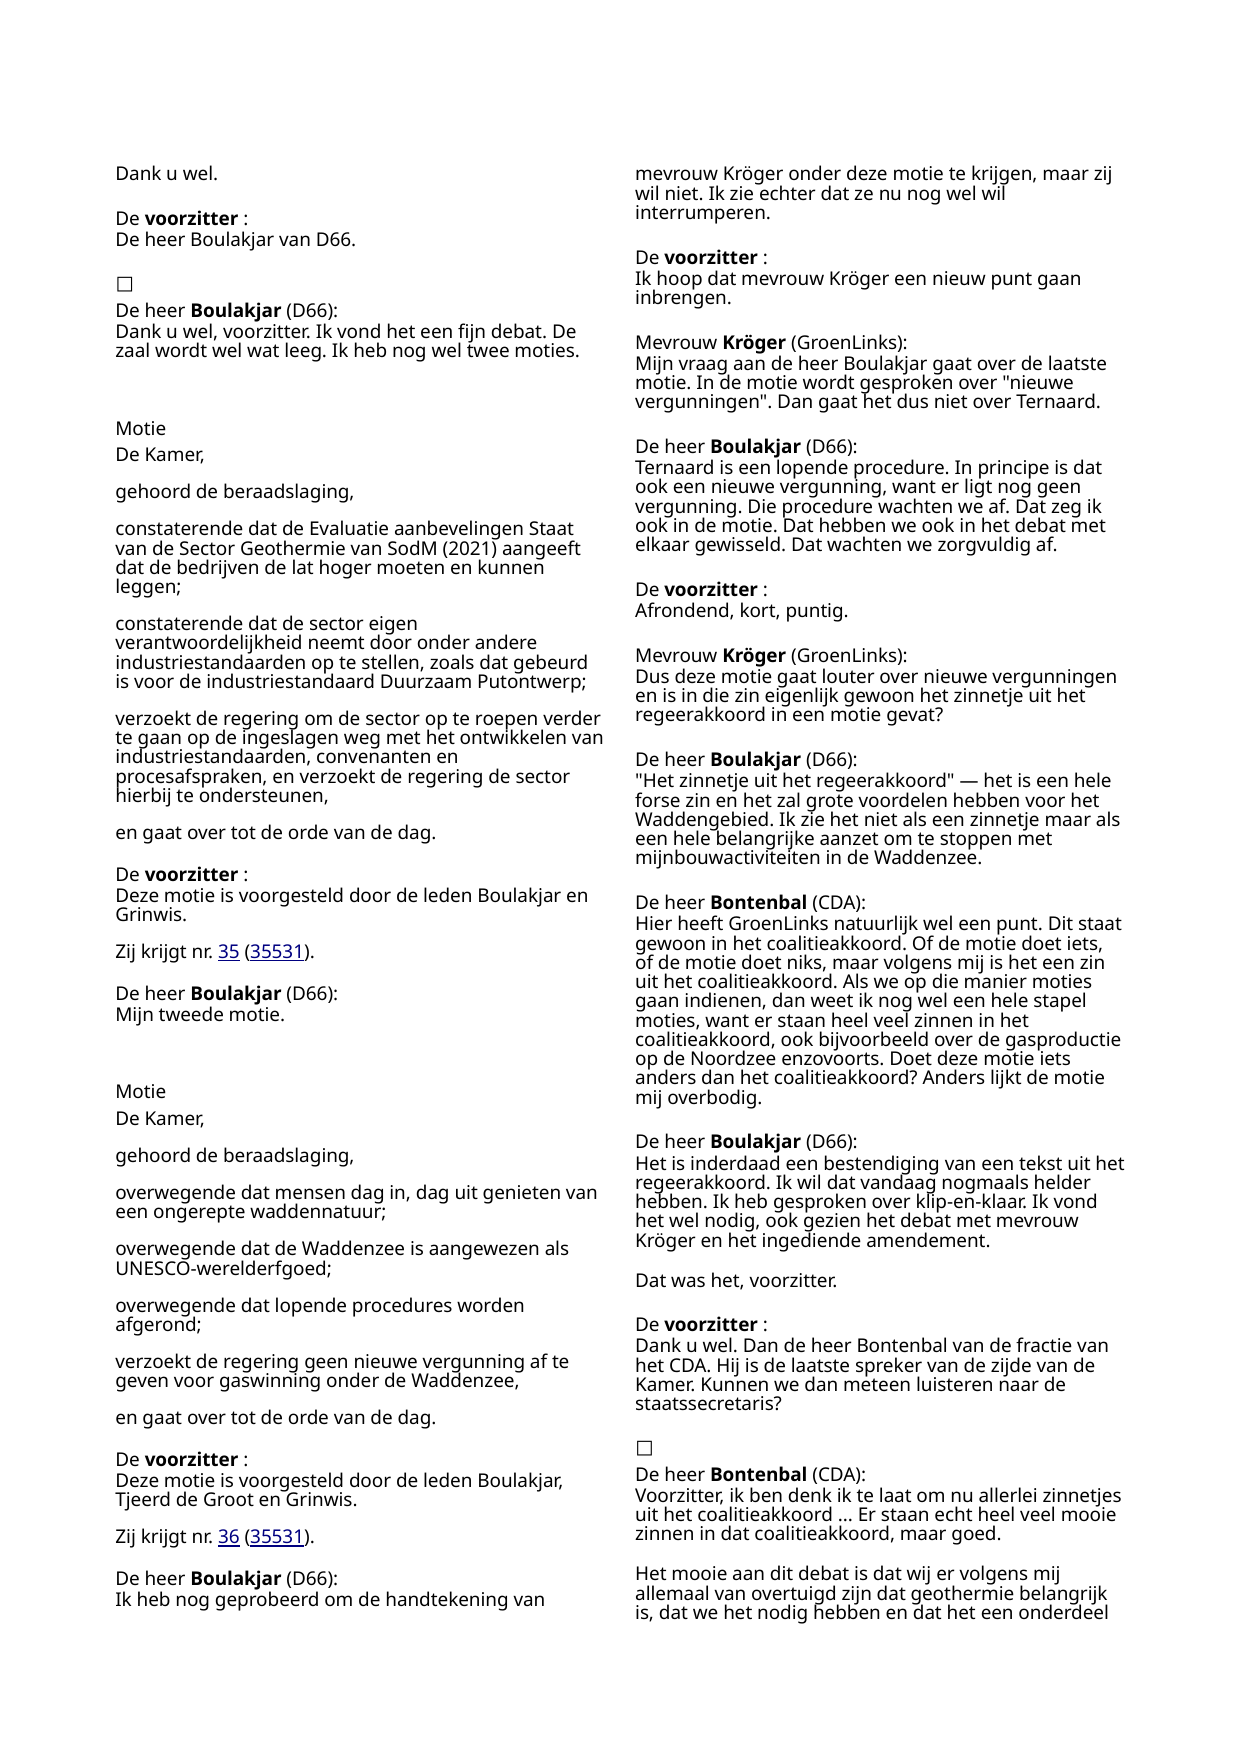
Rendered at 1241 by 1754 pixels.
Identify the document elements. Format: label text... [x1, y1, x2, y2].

text overwegende dat de Waddenzee is aangewezen als UNESCO-werelderfgoed; [115, 1240, 605, 1279]
text Het mooie aan dit debat is dat wij er volgens mij allemaal van overtuigd zijn dat geothermie belangrijk is, dat we het nodig hebben en dat het een onderdeel [635, 1565, 1125, 1623]
text verzoekt de regering om de sector op te roepen verder te gaan op de ingeslagen weg met het ontwikkelen van industriestandaarden, convenanten en procesafspraken, en verzoekt de regering de sector hierbij te ondersteunen, [115, 710, 605, 806]
text constaterende dat de sector eigen verantwoordelijkheid neemt door onder andere industriestandaarden op te stellen, zoals dat gebeurd is voor de industriestandaard Duurzaam Putontwerp; [115, 615, 605, 692]
text Motie [115, 415, 605, 440]
text De heer Boulakjar (D66): [115, 1565, 605, 1591]
text De heer Boulakjar (D66): [115, 297, 605, 323]
text Afrondend, kort, puntig. [635, 602, 1125, 621]
text De heer Boulakjar (D66): [635, 1129, 1125, 1154]
text De Kamer, [115, 1110, 605, 1129]
text De heer Boulakjar (D66): [115, 980, 605, 1006]
text De heer Boulakjar van D66. [115, 231, 605, 250]
text De voorzitter : [635, 576, 1125, 602]
text Dank u wel, voorzitter. Ik vond het een fijn debat. De zaal wordt wel wat leeg. Ik heb nog wel twee moties. [115, 323, 605, 361]
text De voorzitter : [115, 205, 605, 231]
text Ik heb nog geprobeerd om de handtekening van [115, 1591, 605, 1610]
text Hier heeft GroenLinks natuurlijk wel een punt. Dit staat gewoon in het coalitieakkoord. Of de motie doet iets, of de motie doet niks, maar volgens mij is het een zin uit het coalitieakkoord. Als we op die manier moties gaan indienen, dan weet ik nog wel een hele stapel moties, want er staan heel veel zinnen in het coalitieakkoord, ook bijvoorbeeld over de gasproductie op de Noordzee enzovoorts. Doet deze motie iets anders dan het coalitieakkoord? Anders lijkt de motie mij overbodig. [635, 915, 1125, 1108]
text "Het zinnetje uit het regeerakkoord" — het is een hele forse zin en het zal grote voordelen hebben voor het Waddengebied. Ik zie het niet als een zinnetje maar als een hele belangrijke aanzet om te stoppen met mijnbouwactiviteiten in de Waddenzee. [635, 772, 1125, 869]
text constaterende dat de Evaluatie aanbevelingen Staat van de Sector Geothermie van SodM (2021) aangeeft dat de bedrijven de lat hoger moeten en kunnen leggen; [115, 520, 605, 597]
text gehoord de beraadslaging, [115, 483, 605, 503]
text De heer Boulakjar (D66): [635, 747, 1125, 772]
text Voorzitter, ik ben denk ik te laat om nu allerlei zinnetjes uit het coalitieakkoord ... Er staan echt heel veel mooie zinnen in dat coalitieakkoord, maar goed. [635, 1487, 1125, 1544]
text verzoekt de regering geen nieuwe vergunning af te geven voor gaswinning onder de Waddenzee, [115, 1353, 605, 1391]
text Dank u wel. Dan de heer Bontenbal van de fractie van het CDA. Hij is de laatste spreker van de zijde van de Kamer. Kunnen we dan meteen luisteren naar de staatssecretaris? [635, 1337, 1125, 1414]
text Zij krijgt nr. 36 (35531). [115, 1528, 605, 1547]
text De voorzitter : [635, 1312, 1125, 1337]
text De heer Bontenbal (CDA): [635, 1461, 1125, 1487]
text Mevrouw Kröger (GroenLinks): [635, 642, 1125, 668]
text Het is inderdaad een bestendiging van een tekst uit het regeerakkoord. Ik wil dat vandaag nogmaals helder hebben. Ik heb gesproken over klip-en-klaar. Ik vond het wel nodig, ook gezien het debat met mevrouw Kröger en het ingediende amendement. [635, 1154, 1125, 1251]
text Dus deze motie gaat louter over nieuwe vergunningen en is in die zin eigenlijk gewoon het zinnetje uit het regeerakkoord in een motie gevat? [635, 668, 1125, 726]
text Deze motie is voorgesteld door de leden Boulakjar en Grinwis. [115, 887, 605, 925]
text overwegende dat mensen dag in, dag uit genieten van een ongerepte waddennatuur; [115, 1184, 605, 1223]
text De voorzitter : [115, 1446, 605, 1472]
text Deze motie is voorgesteld door de leden Boulakjar, Tjeerd de Groot en Grinwis. [115, 1472, 605, 1510]
text De voorzitter : [115, 861, 605, 887]
text Dat was het, voorzitter. [635, 1272, 1125, 1291]
text en gaat over tot de orde van de dag. [115, 824, 605, 843]
text Mijn tweede motie. [115, 1006, 605, 1025]
text De Kamer, [115, 446, 605, 466]
text mevrouw Kröger onder deze motie te krijgen, maar zij wil niet. Ik zie echter dat ze nu nog wel wil interrumperen. [635, 165, 1125, 223]
text Motie [115, 1078, 605, 1104]
text ⬜ [635, 1435, 1125, 1461]
text Dank u wel. [115, 165, 605, 184]
text De voorzitter : [635, 244, 1125, 270]
text De heer Bontenbal (CDA): [635, 889, 1125, 915]
text Ternaard is een lopende procedure. In principe is dat ook een nieuwe vergunning, want er ligt nog geen vergunning. Die procedure wachten we af. Dat zeg ik ook in de motie. Dat hebben we ook in het debat met elkaar gewisseld. Dat wachten we zorgvuldig af. [635, 459, 1125, 556]
text Mevrouw Kröger (GroenLinks): [635, 329, 1125, 355]
text overwegende dat lopende procedures worden afgerond; [115, 1297, 605, 1335]
text en gaat over tot de orde van de dag. [115, 1409, 605, 1428]
text Ik hoop dat mevrouw Kröger een nieuw punt gaan inbrengen. [635, 270, 1125, 308]
text Mijn vraag aan de heer Boulakjar gaat over de laatste motie. In de motie wordt gesproken over "nieuwe vergunningen". Dan gaat het dus niet over Ternaard. [635, 355, 1125, 413]
text ⬜ [115, 271, 605, 297]
text Zij krijgt nr. 35 (35531). [115, 943, 605, 962]
text De heer Boulakjar (D66): [635, 433, 1125, 459]
text gehoord de beraadslaging, [115, 1147, 605, 1166]
